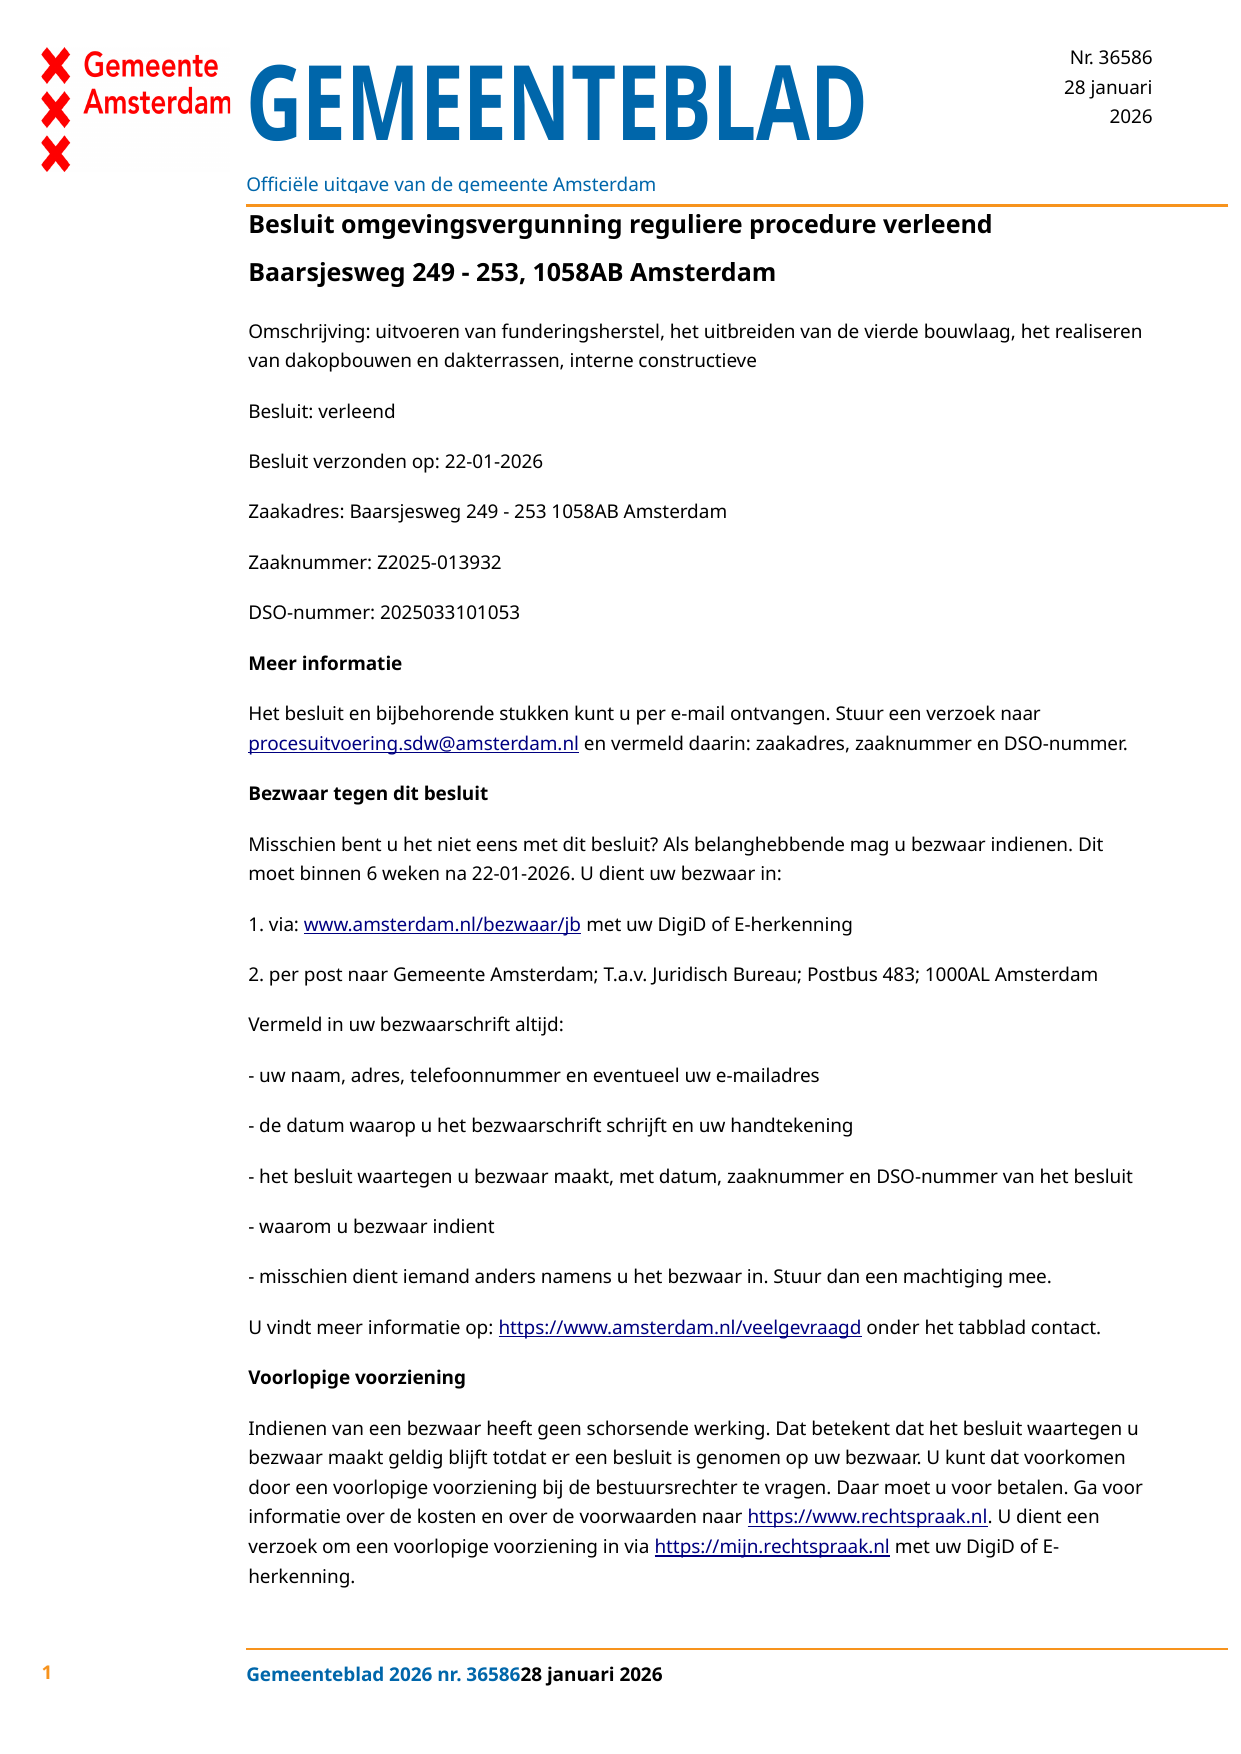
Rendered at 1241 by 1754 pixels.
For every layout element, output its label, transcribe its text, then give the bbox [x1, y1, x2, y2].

text Voorlopige voorziening [248, 1364, 1152, 1390]
text Indienen van een bezwaar heeft geen schorsende werking. Dat betekent dat het besluit waartegen u bezwaar maakt geldig blijft totdat er een besluit is genomen op uw bezwaar. U kunt dat voorkomen door een voorlopige voorziening bij de bestuursrechter te vragen. Daar moet u voor betalen. Ga voor informatie over de kosten en over de voorwaarden naar https://www.rechtspraak.nl. U dient een verzoek om een voorlopige voorziening in via https://mijn.rechtspraak.nl met uw DigiD of E-herkenning. [248, 1415, 1152, 1589]
text Zaakadres: Baarsjesweg 249 - 253 1058AB Amsterdam [248, 499, 1152, 524]
picture [41, 47, 231, 172]
text - waarom u bezwaar indient [248, 1213, 1152, 1239]
text Meer informatie [248, 650, 1152, 676]
text Misschien bent u het niet eens met dit besluit? Als belanghebbende mag u bezwaar indienen. Dit moet binnen 6 weken na 22-01-2026. U dient uw bezwaar in: [248, 831, 1152, 886]
text - het besluit waartegen u bezwaar maakt, met datum, zaaknummer en DSO-nummer van het besluit [248, 1163, 1152, 1189]
text Bezwaar tegen dit besluit [248, 780, 1152, 806]
text - uw naam, adres, telefoonnummer en eventueel uw e-mailadres [248, 1062, 1152, 1088]
text Besluit: verleend [248, 398, 1152, 424]
text - misschien dient iemand anders namens u het bezwaar in. Stuur dan een machtiging mee. [248, 1264, 1152, 1289]
text Het besluit en bijbehorende stukken kunt u per e-mail ontvangen. Stuur een verzoek naar procesuitvoering.sdw@amsterdam.nl en vermeld daarin: zaakadres, zaaknummer en DSO-nummer. [248, 700, 1152, 756]
text Besluit omgevingsvergunning reguliere procedure verleend Baarsjesweg 249 - 253, 1058AB Amsterdam [248, 207, 1152, 288]
text Vermeld in uw bezwaarschrift altijd: [248, 1012, 1152, 1037]
text 1. via: www.amsterdam.nl/bezwaar/jb met uw DigiD of E-herkenning [248, 911, 1152, 937]
text Besluit verzonden op: 22-01-2026 [248, 448, 1152, 474]
text Zaaknummer: Z2025-013932 [248, 549, 1152, 575]
text Omschrijving: uitvoeren van funderingsherstel, het uitbreiden van de vierde bouwlaag, het realiseren van dakopbouwen en dakterrassen, interne constructieve [248, 318, 1152, 373]
text 2. per post naar Gemeente Amsterdam; T.a.v. Juridisch Bureau; Postbus 483; 1000AL Amsterdam [248, 961, 1152, 987]
text - de datum waarop u het bezwaarschrift schrijft en uw handtekening [248, 1112, 1152, 1138]
text U vindt meer informatie op: https://www.amsterdam.nl/veelgevraagd onder het tabblad contact. [248, 1314, 1152, 1340]
text DSO-nummer: 2025033101053 [248, 599, 1152, 625]
